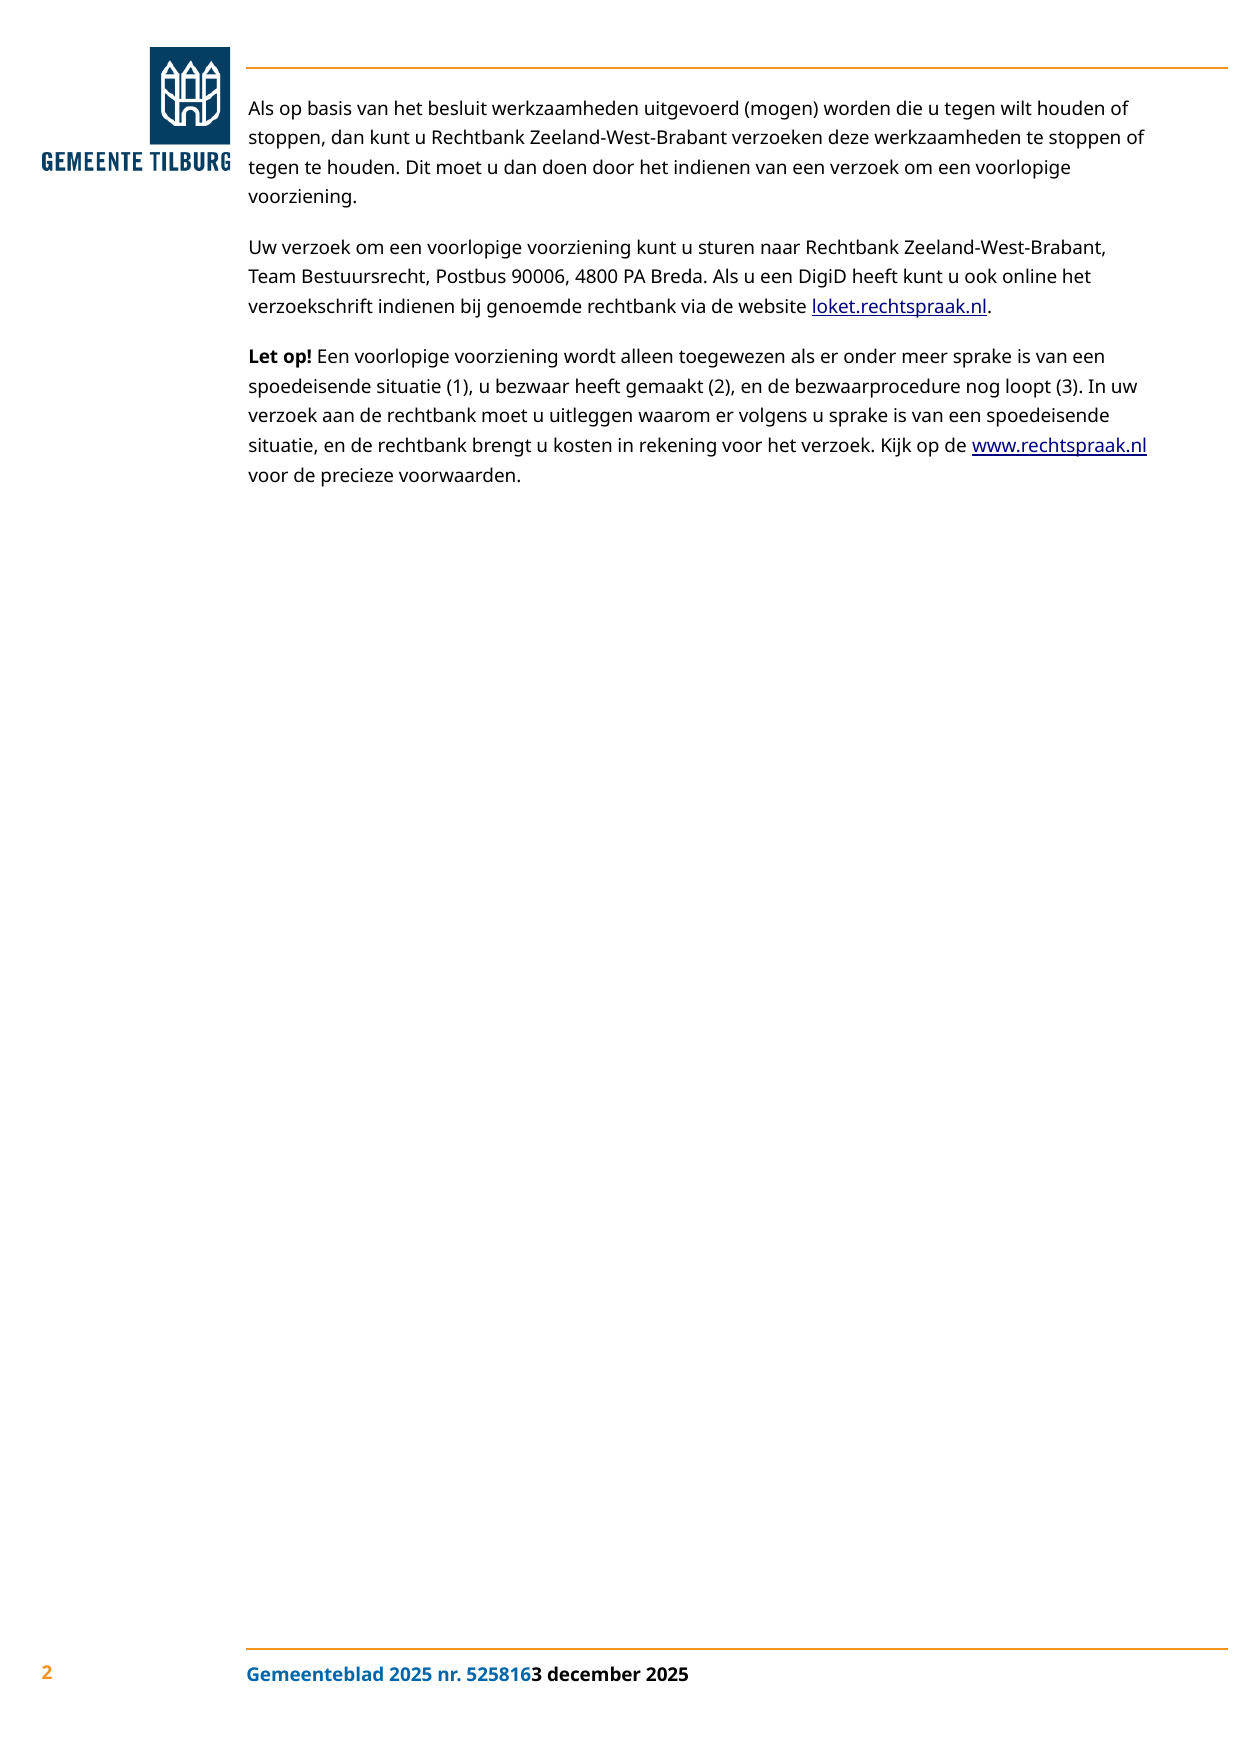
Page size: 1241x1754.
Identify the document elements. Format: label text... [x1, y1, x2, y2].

picture [41, 47, 231, 172]
text Let op! Een voorlopige voorziening wordt alleen toegewezen als er onder meer sprake is van een spoedeisende situatie (1), u bezwaar heeft gemaakt (2), en de bezwaarprocedure nog loopt (3). In uw verzoek aan de rechtbank moet u uitleggen waarom er volgens u sprake is van een spoedeisende situatie, en de rechtbank brengt u kosten in rekening voor het verzoek. Kijk op de www.rechtspraak.nl voor de precieze voorwaarden. [248, 343, 1152, 488]
text Uw verzoek om een voorlopige voorziening kunt u sturen naar Rechtbank Zeeland-West-Brabant, Team Bestuursrecht, Postbus 90006, 4800 PA Breda. Als u een DigiD heeft kunt u ook online het verzoekschrift indienen bij genoemde rechtbank via de website loket.rechtspraak.nl. [248, 234, 1152, 319]
text Als op basis van het besluit werkzaamheden uitgevoerd (mogen) worden die u tegen wilt houden of stoppen, dan kunt u Rechtbank Zeeland-West-Brabant verzoeken deze werkzaamheden te stoppen of tegen te houden. Dit moet u dan doen door het indienen van een verzoek om een voorlopige voorziening. [248, 95, 1152, 209]
